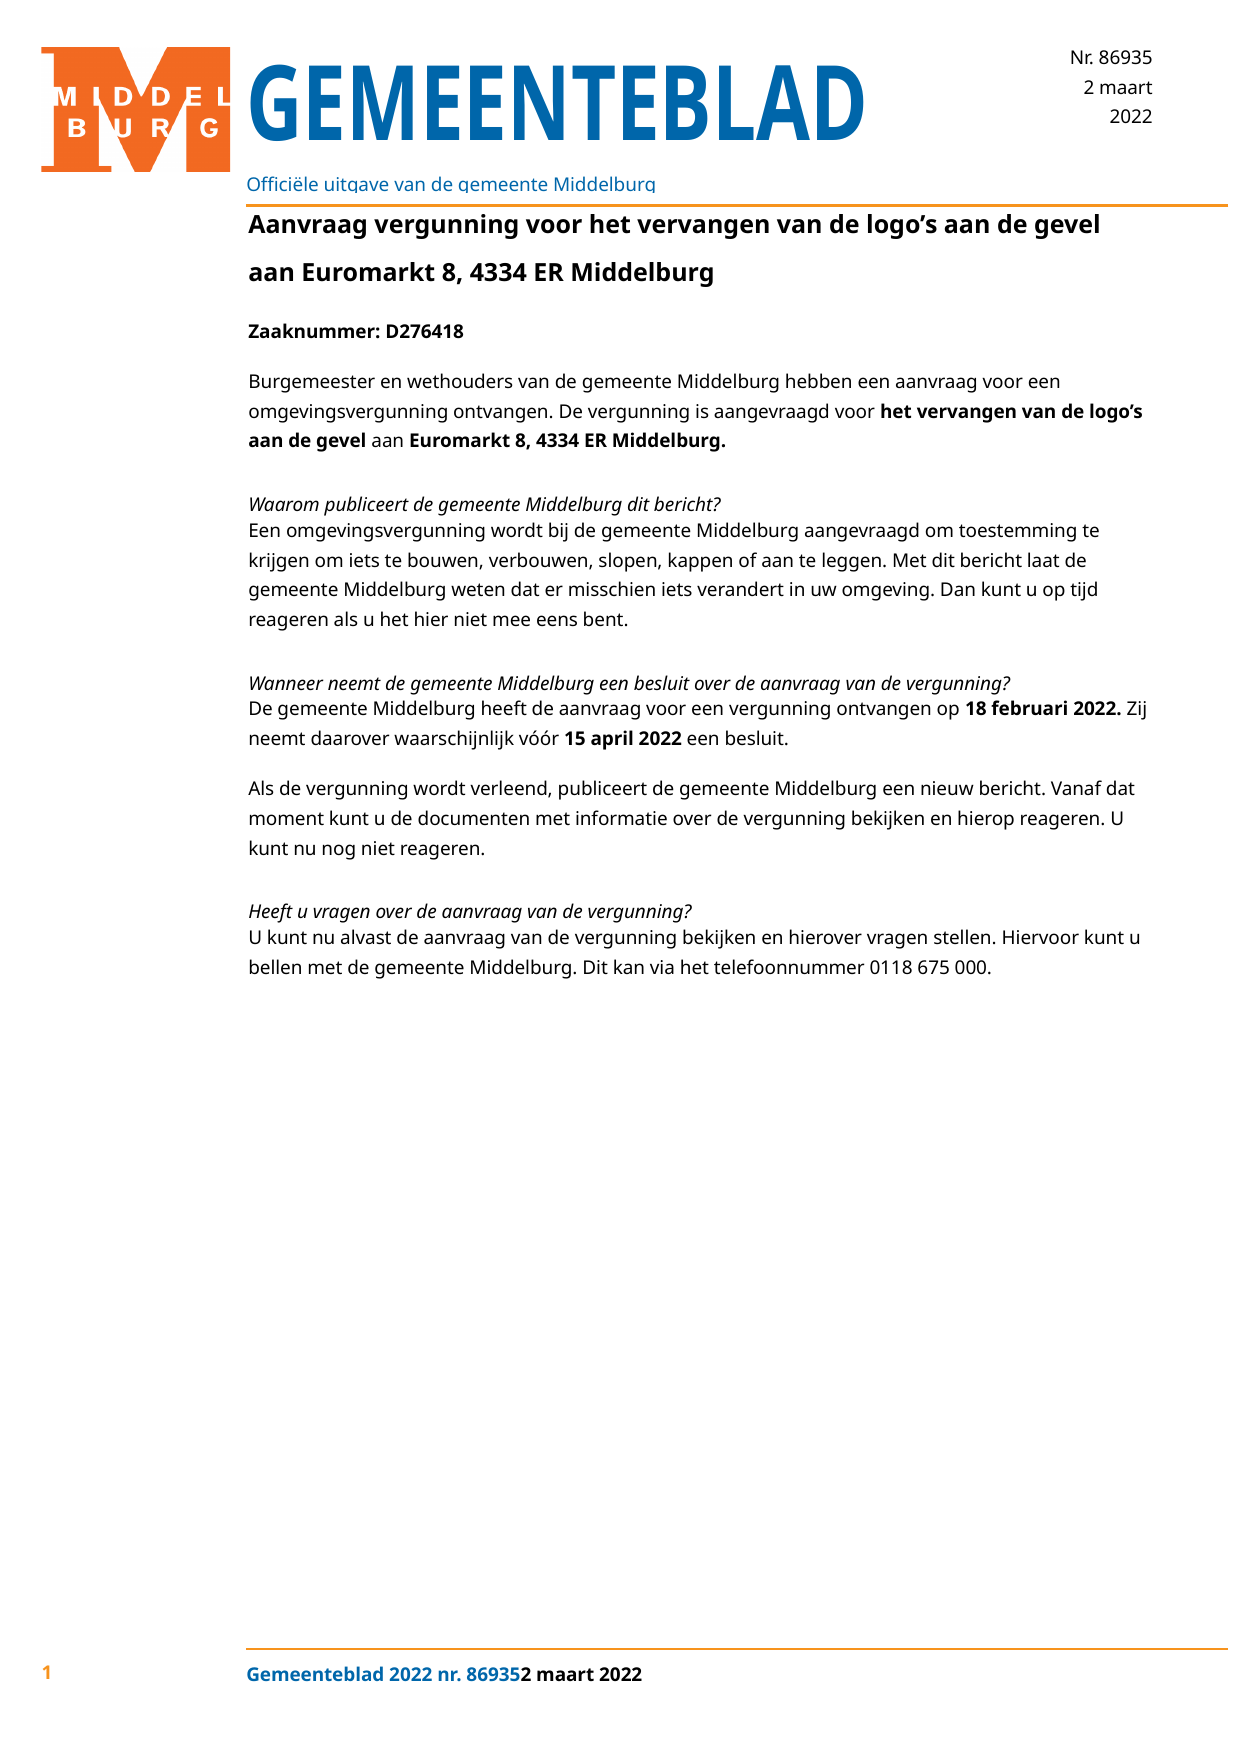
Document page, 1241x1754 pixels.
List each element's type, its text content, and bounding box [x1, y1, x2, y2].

text Waarom publiceert de gemeente Middelburg dit bericht? [248, 491, 1152, 517]
text Een omgevingsvergunning wordt bij de gemeente Middelburg aangevraagd om toestemming te krijgen om iets te bouwen, verbouwen, slopen, kappen of aan te leggen. Met dit bericht laat de gemeente Middelburg weten dat er misschien iets verandert in uw omgeving. Dan kunt u op tijd reageren als u het hier niet mee eens bent. [248, 517, 1152, 632]
text U kunt nu alvast de aanvraag van de vergunning bekijken en hierover vragen stellen. Hiervoor kunt u bellen met de gemeente Middelburg. Dit kan via het telefoonnummer 0118 675 000. [248, 924, 1152, 980]
text Aanvraag vergunning voor het vervangen van de logo’s aan de gevel aan Euromarkt 8, 4334 ER Middelburg [248, 207, 1152, 288]
text De gemeente Middelburg heeft de aanvraag voor een vergunning ontvangen op 18 februari 2022. Zij neemt daarover waarschijnlijk vóór 15 april 2022 een besluit. [248, 696, 1152, 751]
text Als de vergunning wordt verleend, publiceert de gemeente Middelburg een nieuw bericht. Vanaf dat moment kunt u de documenten met informatie over de vergunning bekijken en hierop reageren. U kunt nu nog niet reageren. [248, 776, 1152, 861]
text Zaaknummer: D276418 [248, 318, 1152, 344]
text Burgemeester en wethouders van de gemeente Middelburg hebben een aanvraag voor een omgevingsvergunning ontvangen. De vergunning is aangevraagd voor het vervangen van de logo’s aan de gevel aan Euromarkt 8, 4334 ER Middelburg. [248, 368, 1152, 453]
picture [41, 47, 231, 172]
text Wanneer neemt de gemeente Middelburg een besluit over de aanvraag van de vergunning? [248, 670, 1152, 696]
text Heeft u vragen over de aanvraag van de vergunning? [248, 899, 1152, 924]
